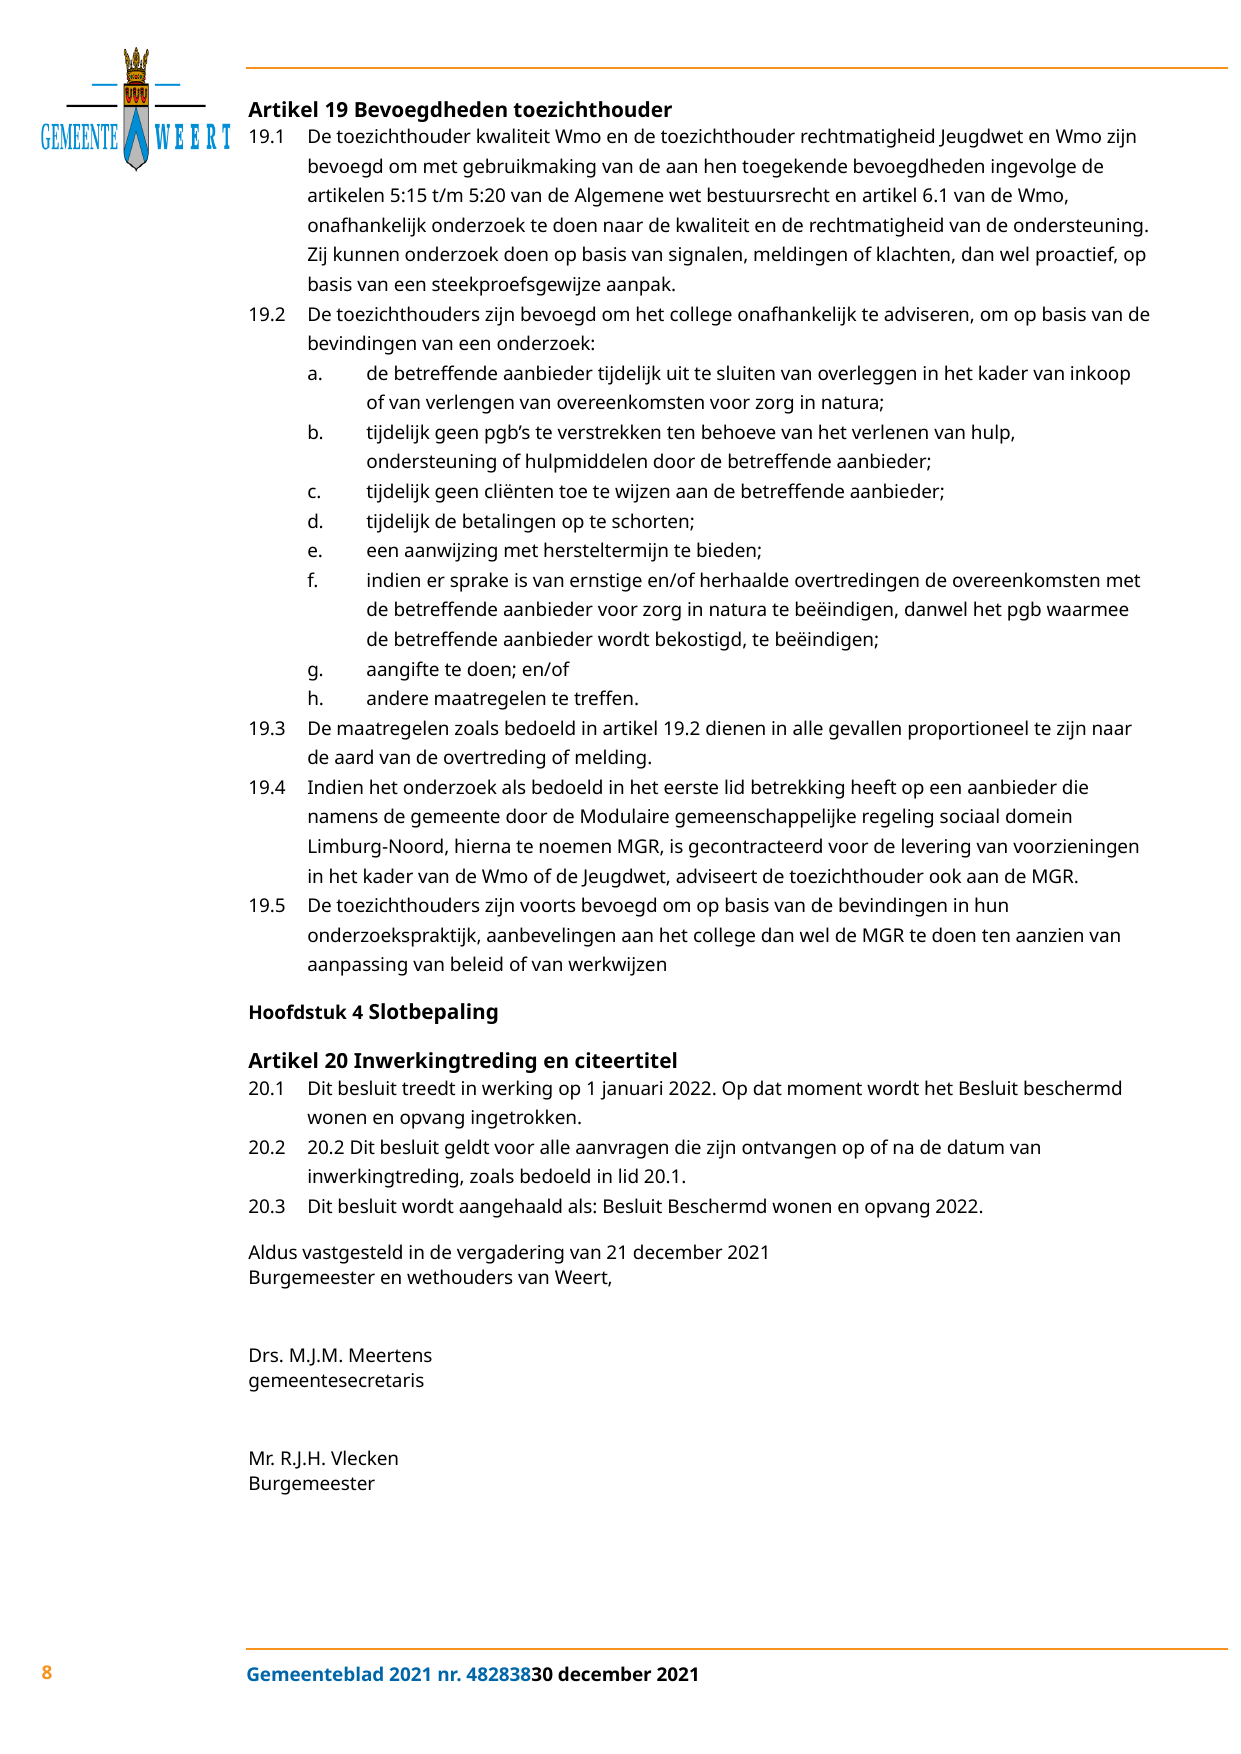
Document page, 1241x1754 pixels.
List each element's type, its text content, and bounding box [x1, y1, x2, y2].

list tijdelijk geen pgb’s te verstrekken ten behoeve van het verlenen van hulp, ondersteuning of hulpmiddelen door de betreffende aanbieder; [307, 419, 1152, 474]
list een aanwijzing met hersteltermijn te bieden; [307, 537, 1152, 563]
list De toezichthouders zijn bevoegd om het college onafhankelijk te adviseren, om op basis van de bevindingen van een onderzoek: [248, 301, 1152, 356]
text Burgemeester en wethouders van Weert, [248, 1264, 1152, 1290]
list indien er sprake is van ernstige en/of herhaalde overtredingen de overeenkomsten met de betreffende aanbieder voor zorg in natura te beëindigen, danwel het pgb waarmee de betreffende aanbieder wordt bekostigd, te beëindigen; [307, 567, 1152, 652]
list Dit besluit treedt in werking op 1 januari 2022. Op dat moment wordt het Besluit beschermd wonen en opvang ingetrokken. [248, 1075, 1152, 1130]
text Artikel 20 Inwerkingtreding en citeertitel [248, 1046, 1152, 1075]
text Drs. M.J.M. Meertens [248, 1342, 1152, 1367]
text Hoofdstuk 4 Slotbepaling [248, 997, 1152, 1026]
list Dit besluit wordt aangehaald als: Besluit Beschermd wonen en opvang 2022. [248, 1193, 1152, 1219]
list Indien het onderzoek als bedoeld in het eerste lid betrekking heeft op een aanbieder die namens de gemeente door de Modulaire gemeenschappelijke regeling sociaal domein Limburg-Noord, hierna te noemen MGR, is gecontracteerd voor de levering van voorzieningen in het kader van de Wmo of de Jeugdwet, adviseert de toezichthouder ook aan de MGR. [248, 774, 1152, 888]
list 20.2 Dit besluit geldt voor alle aanvragen die zijn ontvangen op of na de datum van inwerkingtreding, zoals bedoeld in lid 20.1. [248, 1134, 1152, 1189]
text Mr. R.J.H. Vlecken [248, 1445, 1152, 1470]
text Burgemeester [248, 1470, 1152, 1496]
list tijdelijk de betalingen op te schorten; [307, 508, 1152, 533]
text Artikel 19 Bevoegdheden toezichthouder [248, 95, 1152, 123]
list tijdelijk geen cliënten toe te wijzen aan de betreffende aanbieder; [307, 478, 1152, 504]
picture [41, 47, 231, 172]
text gemeentesecretaris [248, 1367, 1152, 1393]
list andere maatregelen te treffen. [307, 685, 1152, 711]
list aangifte te doen; en/of [307, 656, 1152, 681]
list de betreffende aanbieder tijdelijk uit te sluiten van overleggen in het kader van inkoop of van verlengen van overeenkomsten voor zorg in natura; [307, 360, 1152, 415]
list De maatregelen zoals bedoeld in artikel 19.2 dienen in alle gevallen proportioneel te zijn naar de aard van de overtreding of melding. [248, 715, 1152, 770]
text Aldus vastgesteld in de vergadering van 21 december 2021 [248, 1239, 1152, 1264]
list De toezichthouder kwaliteit Wmo en de toezichthouder rechtmatigheid Jeugdwet en Wmo zijn bevoegd om met gebruikmaking van de aan hen toegekende bevoegdheden ingevolge de artikelen 5:15 t/m 5:20 van de Algemene wet bestuursrecht en artikel 6.1 van de Wmo, onafhankelijk onderzoek te doen naar de kwaliteit en de rechtmatigheid van de ondersteuning. Zij kunnen onderzoek doen op basis van signalen, meldingen of klachten, dan wel proactief, op basis van een steekproefsgewijze aanpak. [248, 123, 1152, 297]
list De toezichthouders zijn voorts bevoegd om op basis van de bevindingen in hun onderzoekspraktijk, aanbevelingen aan het college dan wel de MGR te doen ten aanzien van aanpassing van beleid of van werkwijzen [248, 892, 1152, 977]
